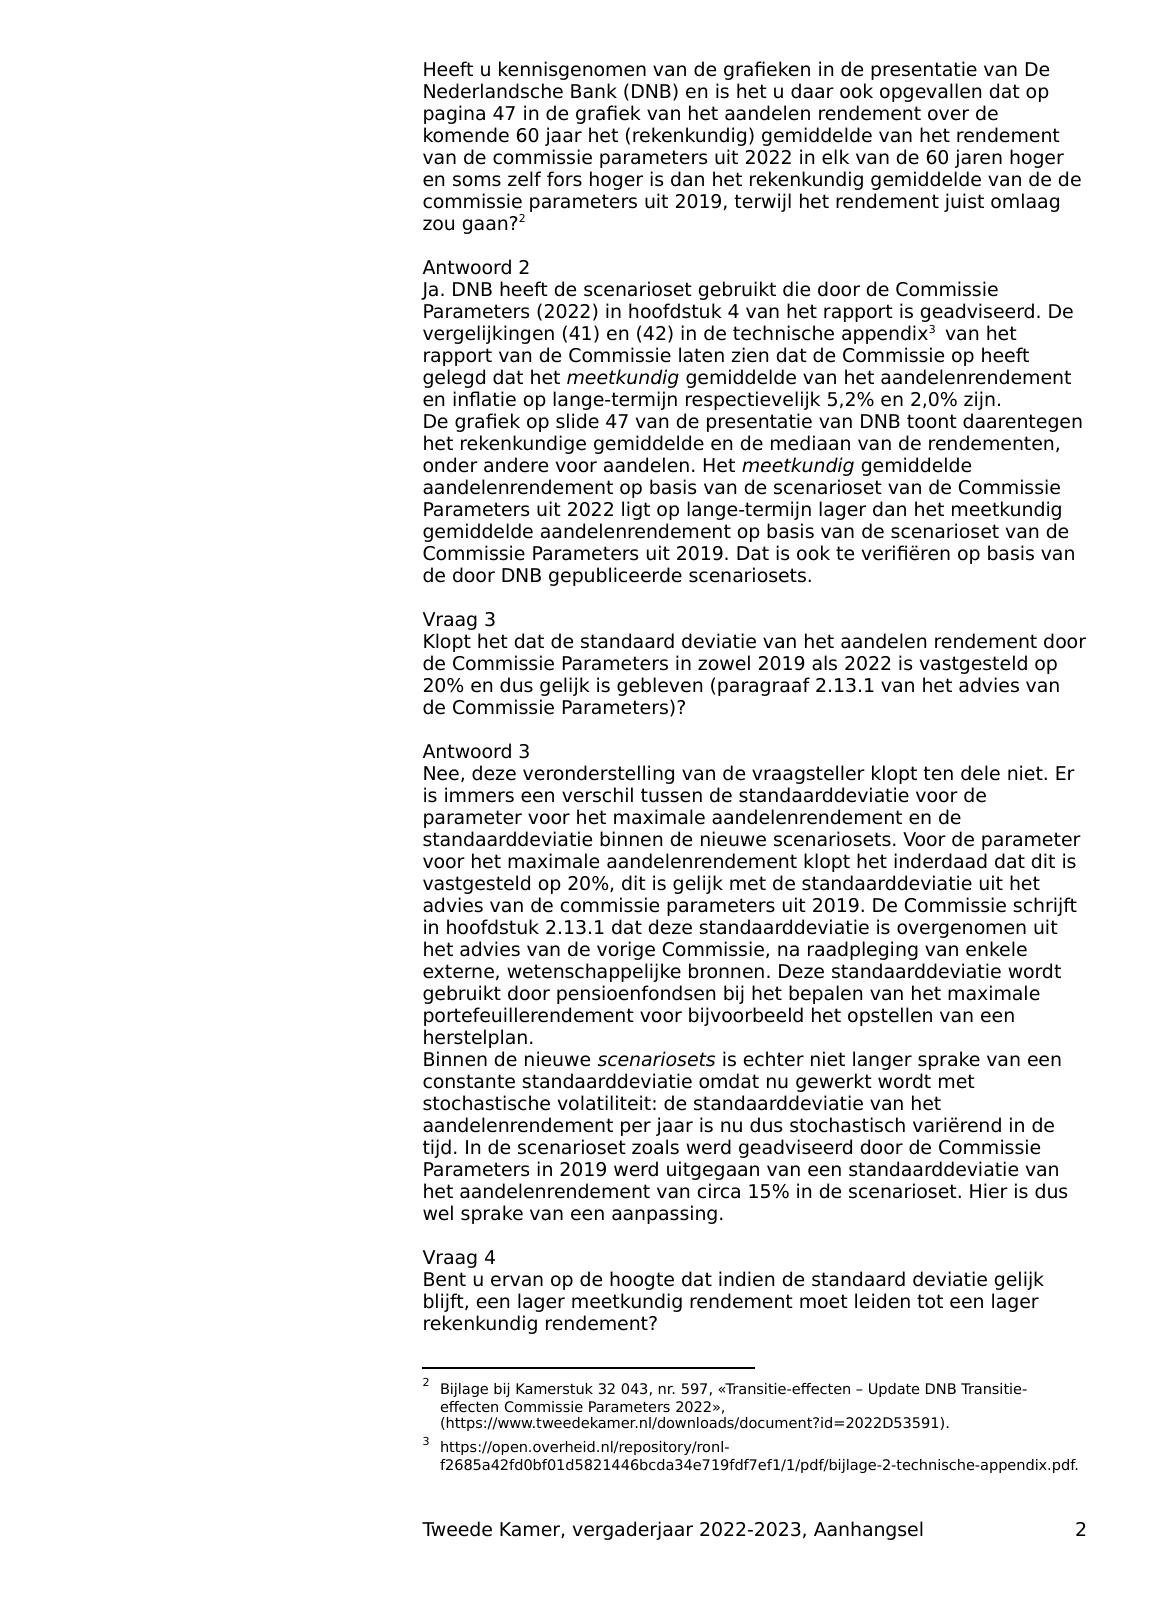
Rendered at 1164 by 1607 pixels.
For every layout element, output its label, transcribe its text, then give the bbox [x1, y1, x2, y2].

text https://open.overheid.nl/repository/ronl-f2685a42fd0bf01d5821446bcda34e719fdf7ef1/1/pdf/bijlage-2-technische-appendix.pdf. [422, 1435, 1087, 1474]
text Ja. DNB heeft de scenarioset gebruikt die door de Commissie Parameters (2022) in hoofdstuk 4 van het rapport is geadviseerd. De vergelijkingen (41) en (42) in de technische appendix van het rapport van de Commissie laten zien dat de Commissie op heeft gelegd dat het meetkundig gemiddelde van het aandelenrendement en inflatie op lange-termijn respectievelijk 5,2% en 2,0% zijn. [422, 279, 1087, 411]
text Klopt het dat de standaard deviatie van het aandelen rendement door de Commissie Parameters in zowel 2019 als 2022 is vastgesteld op 20% en dus gelijk is gebleven (paragraaf 2.13.1 van het advies van de Commissie Parameters)? [422, 631, 1087, 719]
text Nee, deze veronderstelling van de vraagsteller klopt ten dele niet. Er is immers een verschil tussen de standaarddeviatie voor de parameter voor het maximale aandelenrendement en de standaarddeviatie binnen de nieuwe scenariosets. Voor de parameter voor het maximale aandelenrendement klopt het inderdaad dat dit is vastgesteld op 20%, dit is gelijk met de standaarddeviatie uit het advies van de commissie parameters uit 2019. De Commissie schrijft in hoofdstuk 2.13.1 dat deze standaarddeviatie is overgenomen uit het advies van de vorige Commissie, na raadpleging van enkele externe, wetenschappelijke bronnen. Deze standaarddeviatie wordt gebruikt door pensioenfondsen bij het bepalen van het maximale portefeuillerendement voor bijvoorbeeld het opstellen van een herstelplan. [422, 763, 1087, 1049]
text Antwoord 3 [422, 741, 1087, 763]
text Vraag 3 [422, 609, 1087, 631]
text Bijlage bij Kamerstuk 32 043, nr. 597, «Transitie-effecten – Update DNB Transitie-effecten Commissie Parameters 2022», (https://www.tweedekamer.nl/downloads/document?id=2022D53591). [422, 1377, 1087, 1432]
text Vraag 4 [422, 1247, 1087, 1269]
text Binnen de nieuwe scenariosets is echter niet langer sprake van een constante standaarddeviatie omdat nu gewerkt wordt met stochastische volatiliteit: de standaarddeviatie van het aandelenrendement per jaar is nu dus stochastisch variërend in de tijd. In de scenarioset zoals werd geadviseerd door de Commissie Parameters in 2019 werd uitgegaan van een standaarddeviatie van het aandelenrendement van circa 15% in de scenarioset. Hier is dus wel sprake van een aanpassing. [422, 1049, 1087, 1224]
text Bent u ervan op de hoogte dat indien de standaard deviatie gelijk blijft, een lager meetkundig rendement moet leiden tot een lager rekenkundig rendement? [422, 1269, 1087, 1335]
text De grafiek op slide 47 van de presentatie van DNB toont daarentegen het rekenkundige gemiddelde en de mediaan van de rendementen, onder andere voor aandelen. Het meetkundig gemiddelde aandelenrendement op basis van de scenarioset van de Commissie Parameters uit 2022 ligt op lange-termijn lager dan het meetkundig gemiddelde aandelenrendement op basis van de scenarioset van de Commissie Parameters uit 2019. Dat is ook te verifiëren op basis van de door DNB gepubliceerde scenariosets. [422, 411, 1087, 587]
text Antwoord 2 [422, 257, 1087, 279]
text Heeft u kennisgenomen van de grafieken in de presentatie van De Nederlandsche Bank (DNB) en is het u daar ook opgevallen dat op pagina 47 in de grafiek van het aandelen rendement over de komende 60 jaar het (rekenkundig) gemiddelde van het rendement van de commissie parameters uit 2022 in elk van de 60 jaren hoger en soms zelf fors hoger is dan het rekenkundig gemiddelde van de de commissie parameters uit 2019, terwijl het rendement juist omlaag zou gaan? [422, 59, 1087, 235]
